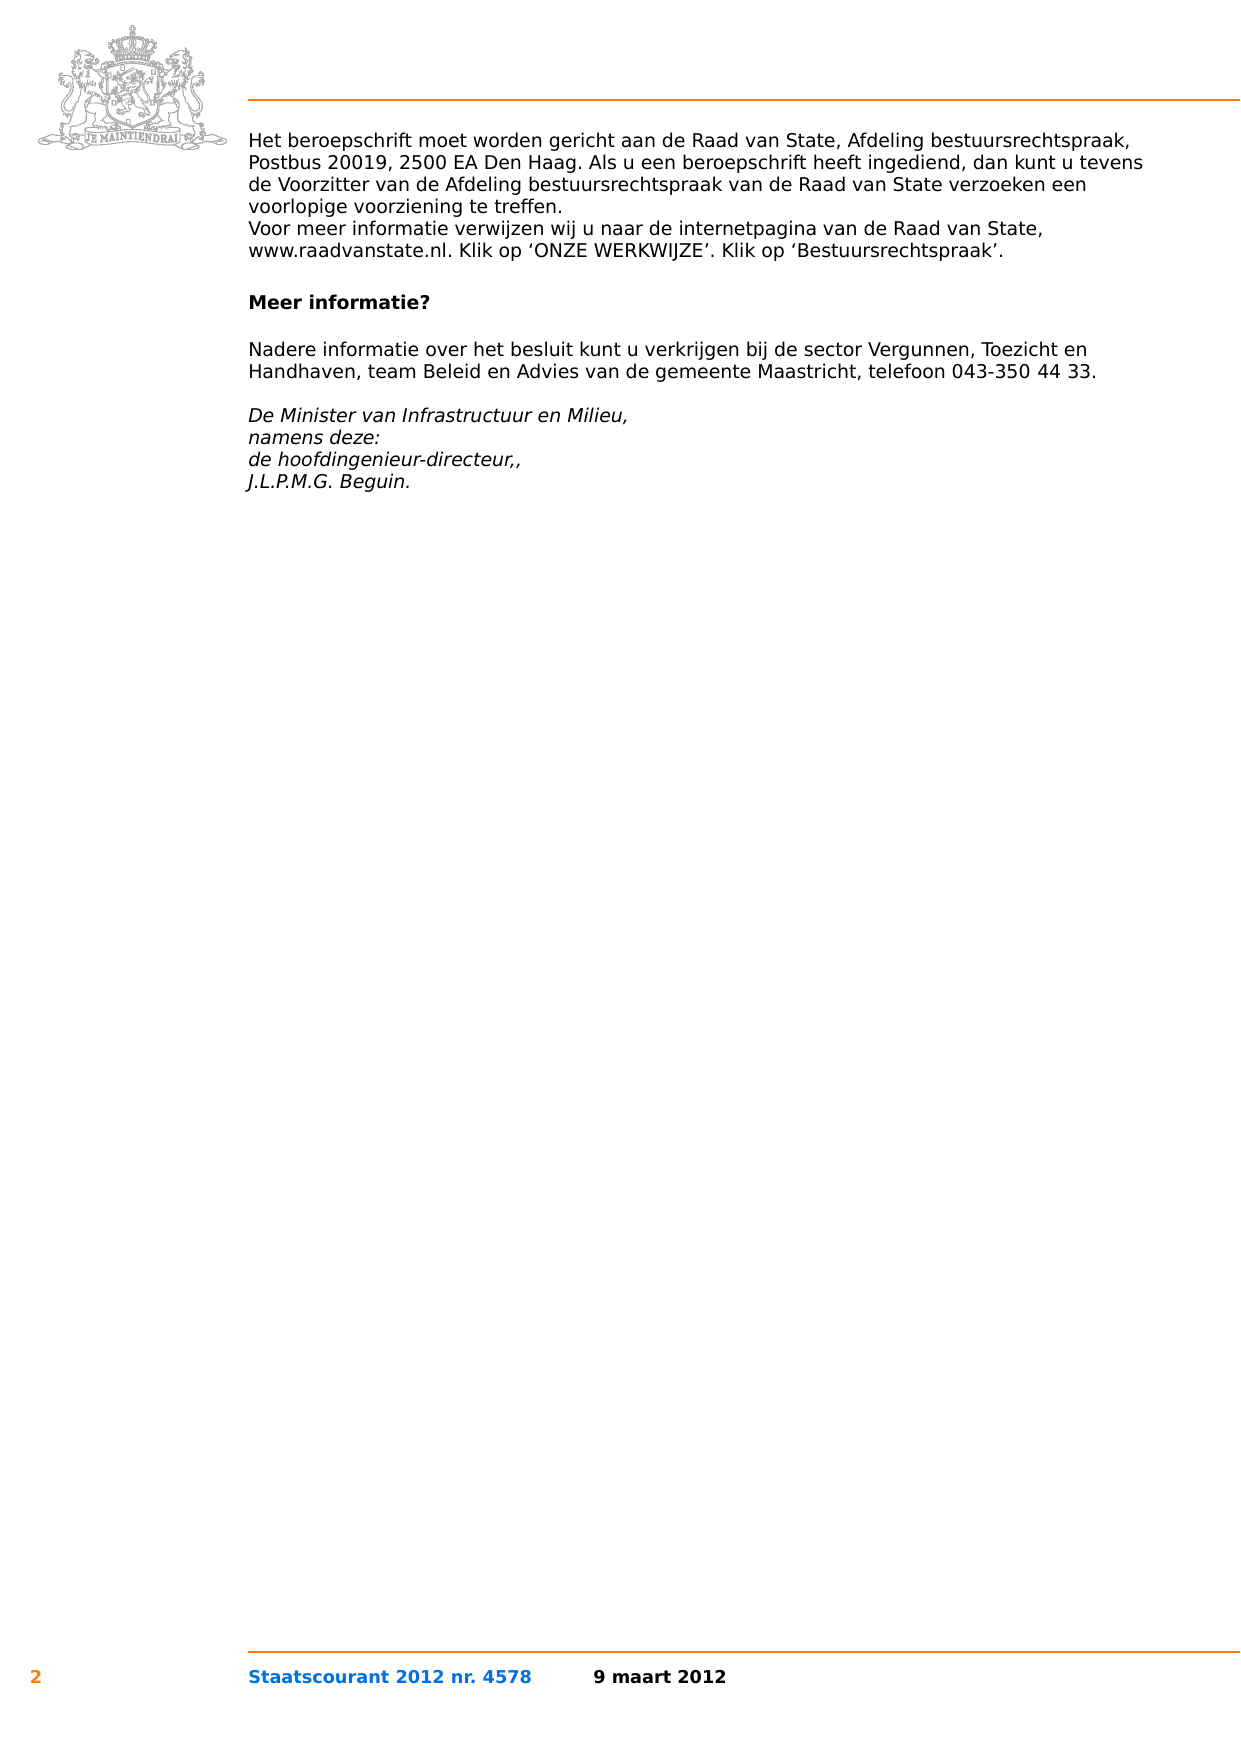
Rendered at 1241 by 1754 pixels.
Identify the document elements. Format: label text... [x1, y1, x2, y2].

subtitle Meer informatie? [248, 292, 1163, 314]
text www.raadvanstate.nl. Klik op ‘ONZE WERKWIJZE’. Klik op ‘Bestuursrechtspraak’. [248, 240, 1163, 262]
picture [38, 25, 227, 150]
text Nadere informatie over het besluit kunt u verkrijgen bij de sector Vergunnen, Toezicht en Handhaven, team Beleid en Advies van de gemeente Maastricht, telefoon 043-350 44 33. [248, 339, 1163, 383]
text Voor meer informatie verwijzen wij u naar de internetpagina van de Raad van State, [248, 218, 1163, 240]
text Het beroepschrift moet worden gericht aan de Raad van State, Afdeling bestuursrechtspraak, Postbus 20019, 2500 EA Den Haag. Als u een beroepschrift heeft ingediend, dan kunt u tevens de Voorzitter van de Afdeling bestuursrechtspraak van de Raad van State verzoeken een voorlopige voorziening te treffen. [248, 130, 1163, 218]
text De Minister van Infrastructuur en Milieu, namens deze: de hoofdingenieur-directeur,, J.L.P.M.G. Beguin. [248, 404, 1163, 492]
